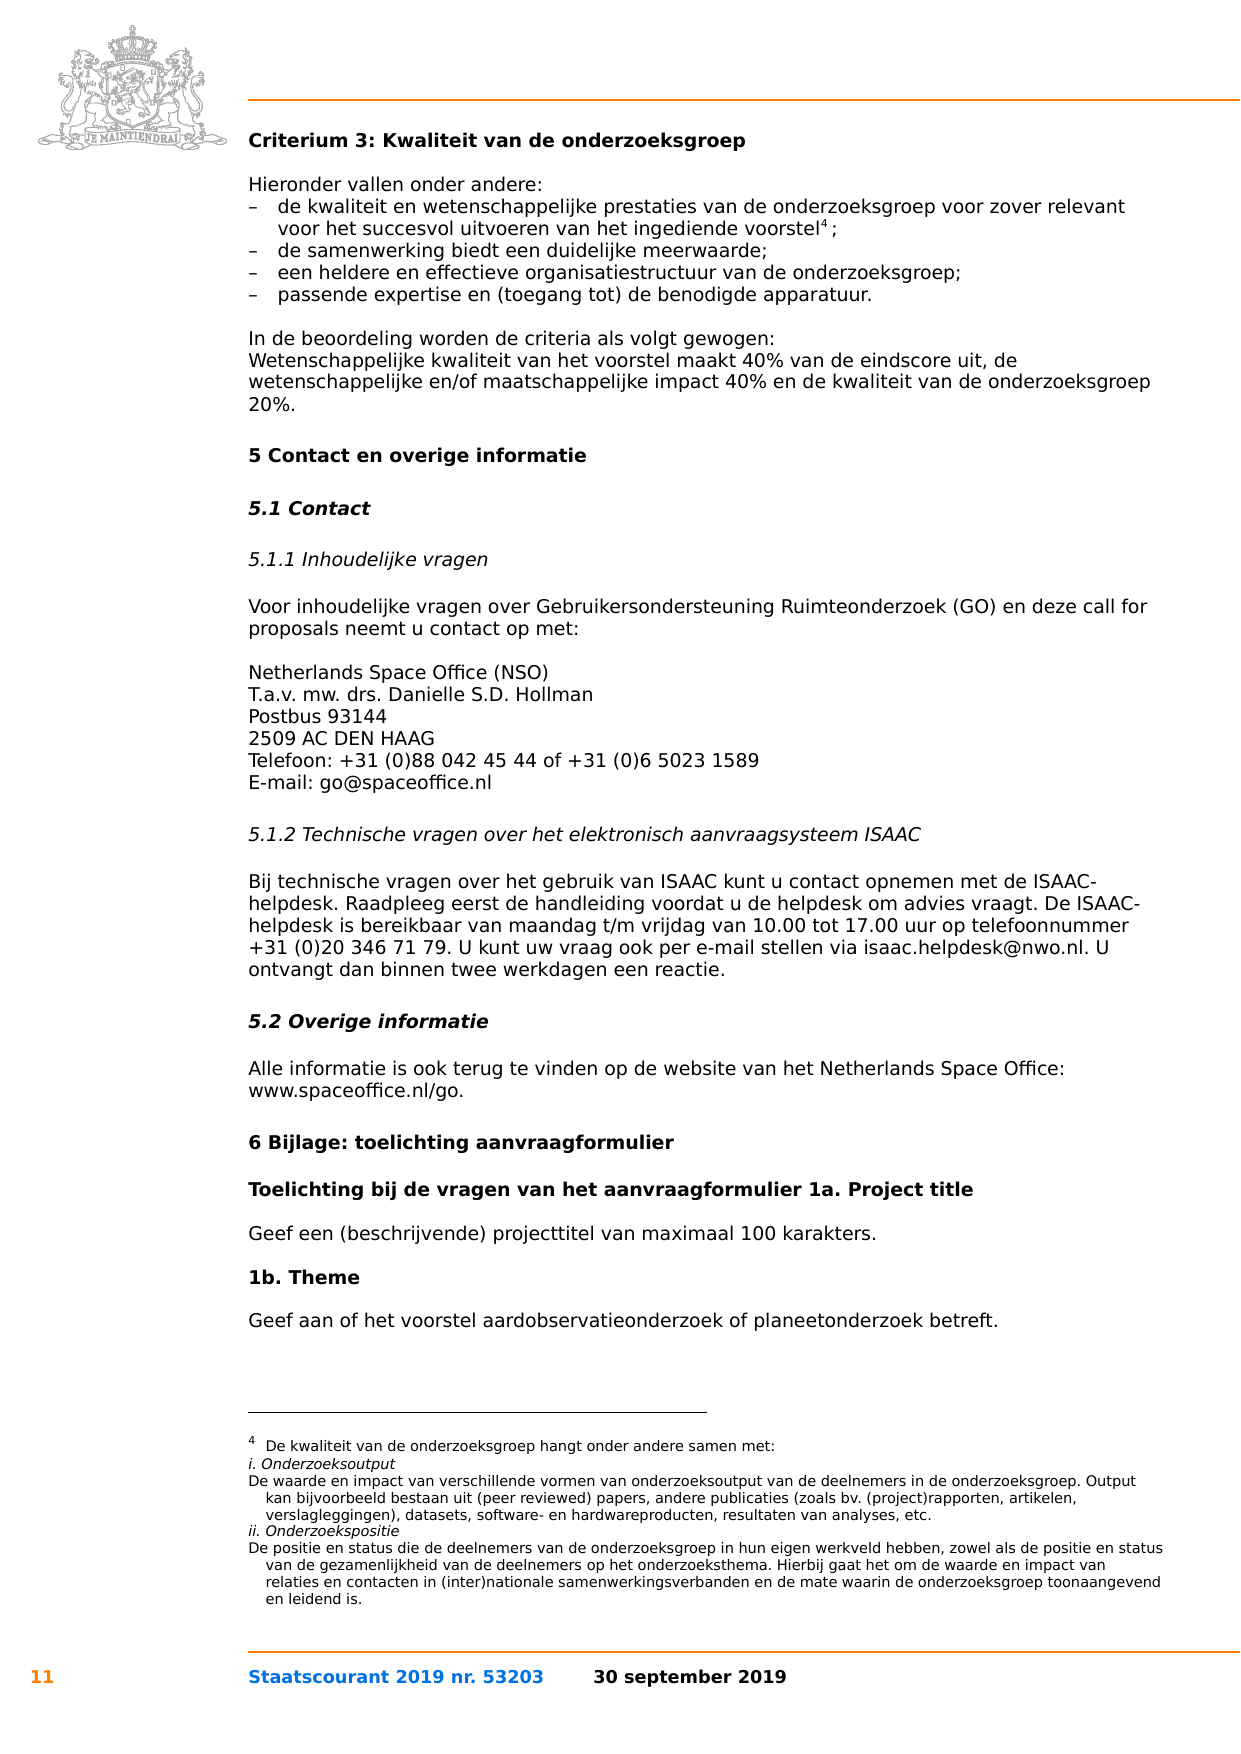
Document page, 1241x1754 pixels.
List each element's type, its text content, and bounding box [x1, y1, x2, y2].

text Telefoon: +31 (0)88 042 45 44 of +31 (0)6 5023 1589 [248, 750, 1163, 772]
subtitle 5.2 Overige informatie [248, 1011, 1163, 1033]
text Alle informatie is ook terug te vinden op de website van het Netherlands Space Office: www.spaceoffice.nl/go. [248, 1058, 1163, 1102]
text Geef aan of het voorstel aardobservatieonderzoek of planeetonderzoek betreft. [248, 1310, 1163, 1332]
text Geef een (beschrijvende) projecttitel van maximaal 100 karakters. [248, 1223, 1163, 1245]
subtitle 1b. Theme [248, 1267, 1163, 1288]
text – een heldere en effectieve organisatiestructuur van de onderzoeksgroep; [248, 262, 1163, 284]
subtitle Criterium 3: Kwaliteit van de onderzoeksgroep [248, 130, 1163, 152]
subtitle 6 Bijlage: toelichting aanvraagformulier [248, 1132, 1163, 1154]
text E-mail: go@spaceoffice.nl [248, 772, 1163, 794]
subtitle 5 Contact en overige informatie [248, 445, 1163, 467]
text – passende expertise en (toegang tot) de benodigde apparatuur. [248, 284, 1163, 306]
text Netherlands Space Office (NSO) [248, 662, 1163, 684]
subtitle Toelichting bij de vragen van het aanvraagformulier 1a. Project title [248, 1179, 1163, 1201]
text – de kwaliteit en wetenschappelijke prestaties van de onderzoeksgroep voor zover relevant voor het succesvol uitvoeren van het ingediende voorstel; [248, 196, 1163, 240]
text 2509 AC DEN HAAG [248, 728, 1163, 750]
text De waarde en impact van verschillende vormen van onderzoeksoutput van de deelnemers in de onderzoeksgroep. Output kan bijvoorbeeld bestaan uit (peer reviewed) papers, andere publicaties (zoals bv. (project)rapporten, artikelen, verslagleggingen), datasets, software- en hardwareproducten, resultaten van analyses, etc. [248, 1473, 1163, 1523]
text De positie en status die de deelnemers van de onderzoeksgroep in hun eigen werkveld hebben, zowel als de positie en status van de gezamenlijkheid van de deelnemers op het onderzoeksthema. Hierbij gaat het om de waarde en impact van relaties en contacten in (inter)nationale samenwerkingsverbanden en de mate waarin de onderzoeksgroep toonaangevend en leidend is. [248, 1540, 1163, 1608]
text Bij technische vragen over het gebruik van ISAAC kunt u contact opnemen met de ISAAC-helpdesk. Raadpleeg eerst de handleiding voordat u de helpdesk om advies vraagt. De ISAAC-helpdesk is bereikbaar van maandag t/m vrijdag van 10.00 tot 17.00 uur op telefoonnummer +31 (0)20 346 71 79. U kunt uw vraag ook per e-mail stellen via isaac.helpdesk@nwo.nl. U ontvangt dan binnen twee werkdagen een reactie. [248, 871, 1163, 981]
text i. Onderzoeksoutput [248, 1456, 1163, 1473]
text Wetenschappelijke kwaliteit van het voorstel maakt 40% van de eindscore uit, de wetenschappelijke en/of maatschappelijke impact 40% en de kwaliteit van de onderzoeksgroep 20%. [248, 349, 1163, 415]
text In de beoordeling worden de criteria als volgt gewogen: [248, 327, 1163, 349]
text – de samenwerking biedt een duidelijke meerwaarde; [248, 240, 1163, 262]
subtitle 5.1.2 Technische vragen over het elektronisch aanvraagsysteem ISAAC [248, 824, 1163, 846]
picture [38, 25, 227, 150]
text Hieronder vallen onder andere: [248, 174, 1163, 196]
text Voor inhoudelijke vragen over Gebruikersondersteuning Ruimteonderzoek (GO) en deze call for proposals neemt u contact op met: [248, 596, 1163, 640]
subtitle 5.1 Contact [248, 497, 1163, 519]
subtitle 5.1.1 Inhoudelijke vragen [248, 549, 1163, 571]
text T.a.v. mw. drs. Danielle S.D. Hollman [248, 684, 1163, 706]
text De kwaliteit van de onderzoeksgroep hangt onder andere samen met: [248, 1434, 1163, 1456]
text ii. Onderzoekspositie [248, 1523, 1163, 1540]
text Postbus 93144 [248, 706, 1163, 728]
